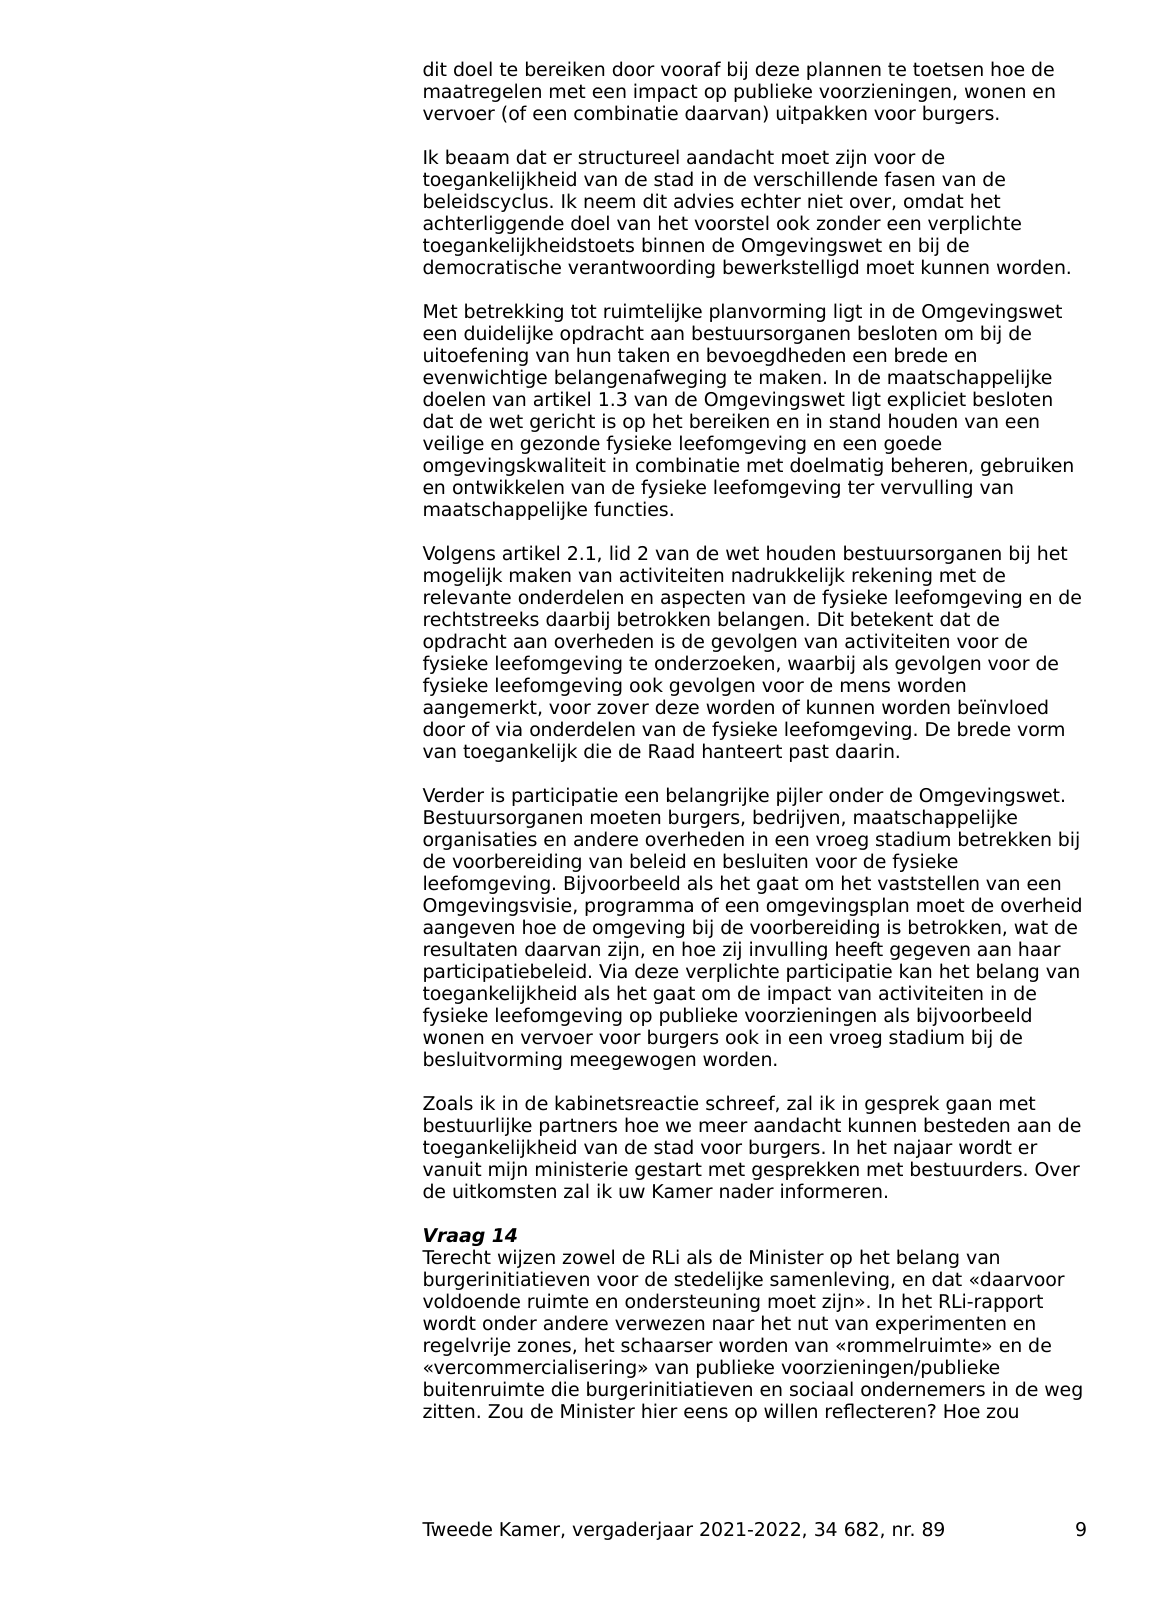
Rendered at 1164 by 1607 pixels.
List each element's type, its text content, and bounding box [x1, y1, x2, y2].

text Met betrekking tot ruimtelijke planvorming ligt in de Omgevingswet een duidelijke opdracht aan bestuursorganen besloten om bij de uitoefening van hun taken en bevoegdheden een brede en evenwichtige belangenafweging te maken. In de maatschappelijke doelen van artikel 1.3 van de Omgevingswet ligt expliciet besloten dat de wet gericht is op het bereiken en in stand houden van een veilige en gezonde fysieke leefomgeving en een goede omgevingskwaliteit in combinatie met doelmatig beheren, gebruiken en ontwikkelen van de fysieke leefomgeving ter vervulling van maatschappelijke functies. [422, 301, 1087, 521]
text Terecht wijzen zowel de RLi als de Minister op het belang van burgerinitiatieven voor de stedelijke samenleving, en dat «daarvoor voldoende ruimte en ondersteuning moet zijn». In het RLi-rapport wordt onder andere verwezen naar het nut van experimenten en regelvrije zones, het schaarser worden van «rommelruimte» en de «vercommercialisering» van publieke voorzieningen/publieke buitenruimte die burgerinitiatieven en sociaal ondernemers in de weg zitten. Zou de Minister hier eens op willen reflecteren? Hoe zou [422, 1247, 1087, 1423]
text Vraag 14 [422, 1225, 1087, 1247]
text Volgens artikel 2.1, lid 2 van de wet houden bestuursorganen bij het mogelijk maken van activiteiten nadrukkelijk rekening met de relevante onderdelen en aspecten van de fysieke leefomgeving en de rechtstreeks daarbij betrokken belangen. Dit betekent dat de opdracht aan overheden is de gevolgen van activiteiten voor de fysieke leefomgeving te onderzoeken, waarbij als gevolgen voor de fysieke leefomgeving ook gevolgen voor de mens worden aangemerkt, voor zover deze worden of kunnen worden beïnvloed door of via onderdelen van de fysieke leefomgeving. De brede vorm van toegankelijk die de Raad hanteert past daarin. [422, 543, 1087, 763]
text Verder is participatie een belangrijke pijler onder de Omgevingswet. Bestuursorganen moeten burgers, bedrijven, maatschappelijke organisaties en andere overheden in een vroeg stadium betrekken bij de voorbereiding van beleid en besluiten voor de fysieke leefomgeving. Bijvoorbeeld als het gaat om het vaststellen van een Omgevingsvisie, programma of een omgevingsplan moet de overheid aangeven hoe de omgeving bij de voorbereiding is betrokken, wat de resultaten daarvan zijn, en hoe zij invulling heeft gegeven aan haar participatiebeleid. Via deze verplichte participatie kan het belang van toegankelijkheid als het gaat om de impact van activiteiten in de fysieke leefomgeving op publieke voorzieningen als bijvoorbeeld wonen en vervoer voor burgers ook in een vroeg stadium bij de besluitvorming meegewogen worden. [422, 785, 1087, 1071]
text dit doel te bereiken door vooraf bij deze plannen te toetsen hoe de maatregelen met een impact op publieke voorzieningen, wonen en vervoer (of een combinatie daarvan) uitpakken voor burgers. [422, 59, 1087, 125]
text Zoals ik in de kabinetsreactie schreef, zal ik in gesprek gaan met bestuurlijke partners hoe we meer aandacht kunnen besteden aan de toegankelijkheid van de stad voor burgers. In het najaar wordt er vanuit mijn ministerie gestart met gesprekken met bestuurders. Over de uitkomsten zal ik uw Kamer nader informeren. [422, 1093, 1087, 1203]
text Ik beaam dat er structureel aandacht moet zijn voor de toegankelijkheid van de stad in de verschillende fasen van de beleidscyclus. Ik neem dit advies echter niet over, omdat het achterliggende doel van het voorstel ook zonder een verplichte toegankelijkheidstoets binnen de Omgevingswet en bij de democratische verantwoording bewerkstelligd moet kunnen worden. [422, 147, 1087, 279]
